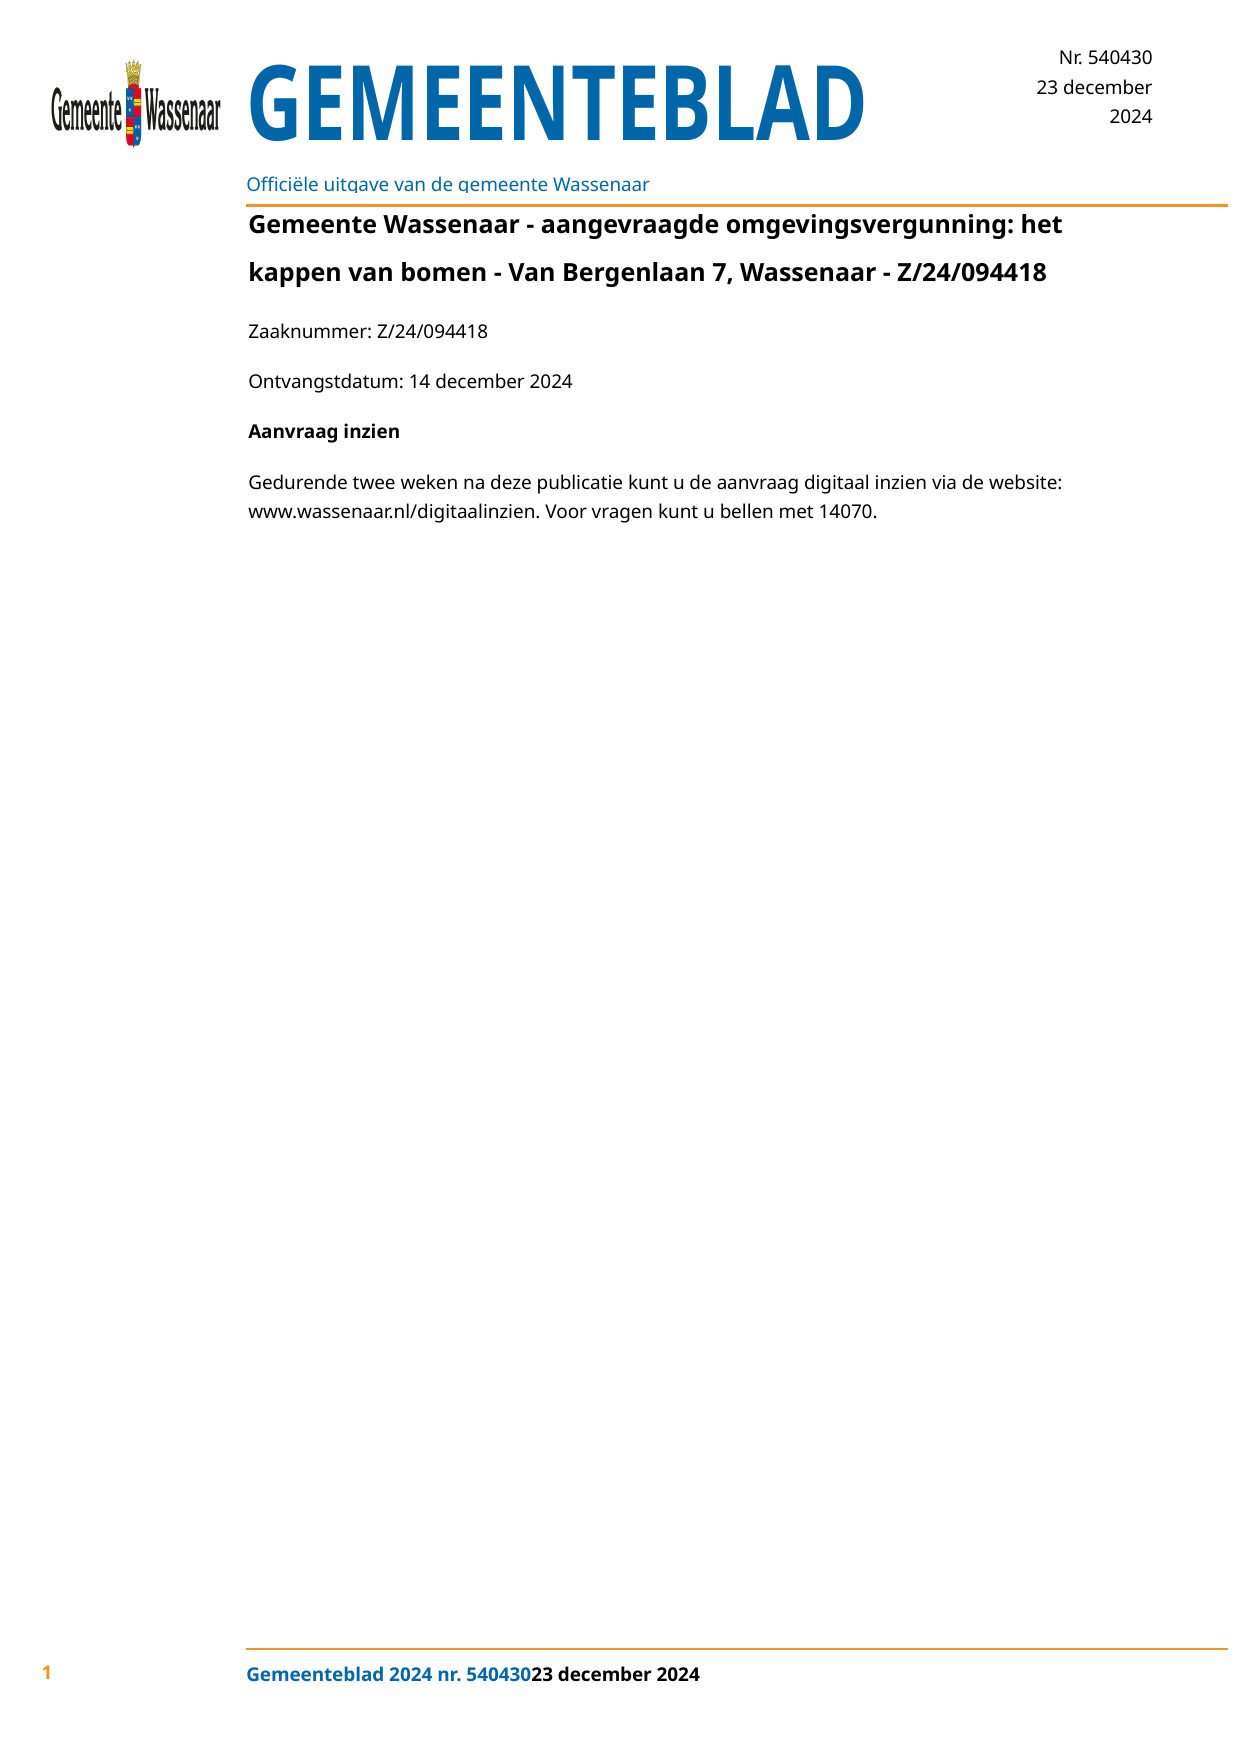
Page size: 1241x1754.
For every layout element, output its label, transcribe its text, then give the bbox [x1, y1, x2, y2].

text Ontvangstdatum: 14 december 2024 [248, 368, 1152, 394]
text Gemeente Wassenaar - aangevraagde omgevingsvergunning: het kappen van bomen - Van Bergenlaan 7, Wassenaar - Z/24/094418 [248, 207, 1152, 288]
picture [41, 47, 231, 172]
text Gedurende twee weken na deze publicatie kunt u de aanvraag digitaal inzien via de website: www.wassenaar.nl/digitaalinzien. Voor vragen kunt u bellen met 14070. [248, 469, 1152, 524]
text Zaaknummer: Z/24/094418 [248, 318, 1152, 344]
text Aanvraag inzien [248, 419, 1152, 444]
